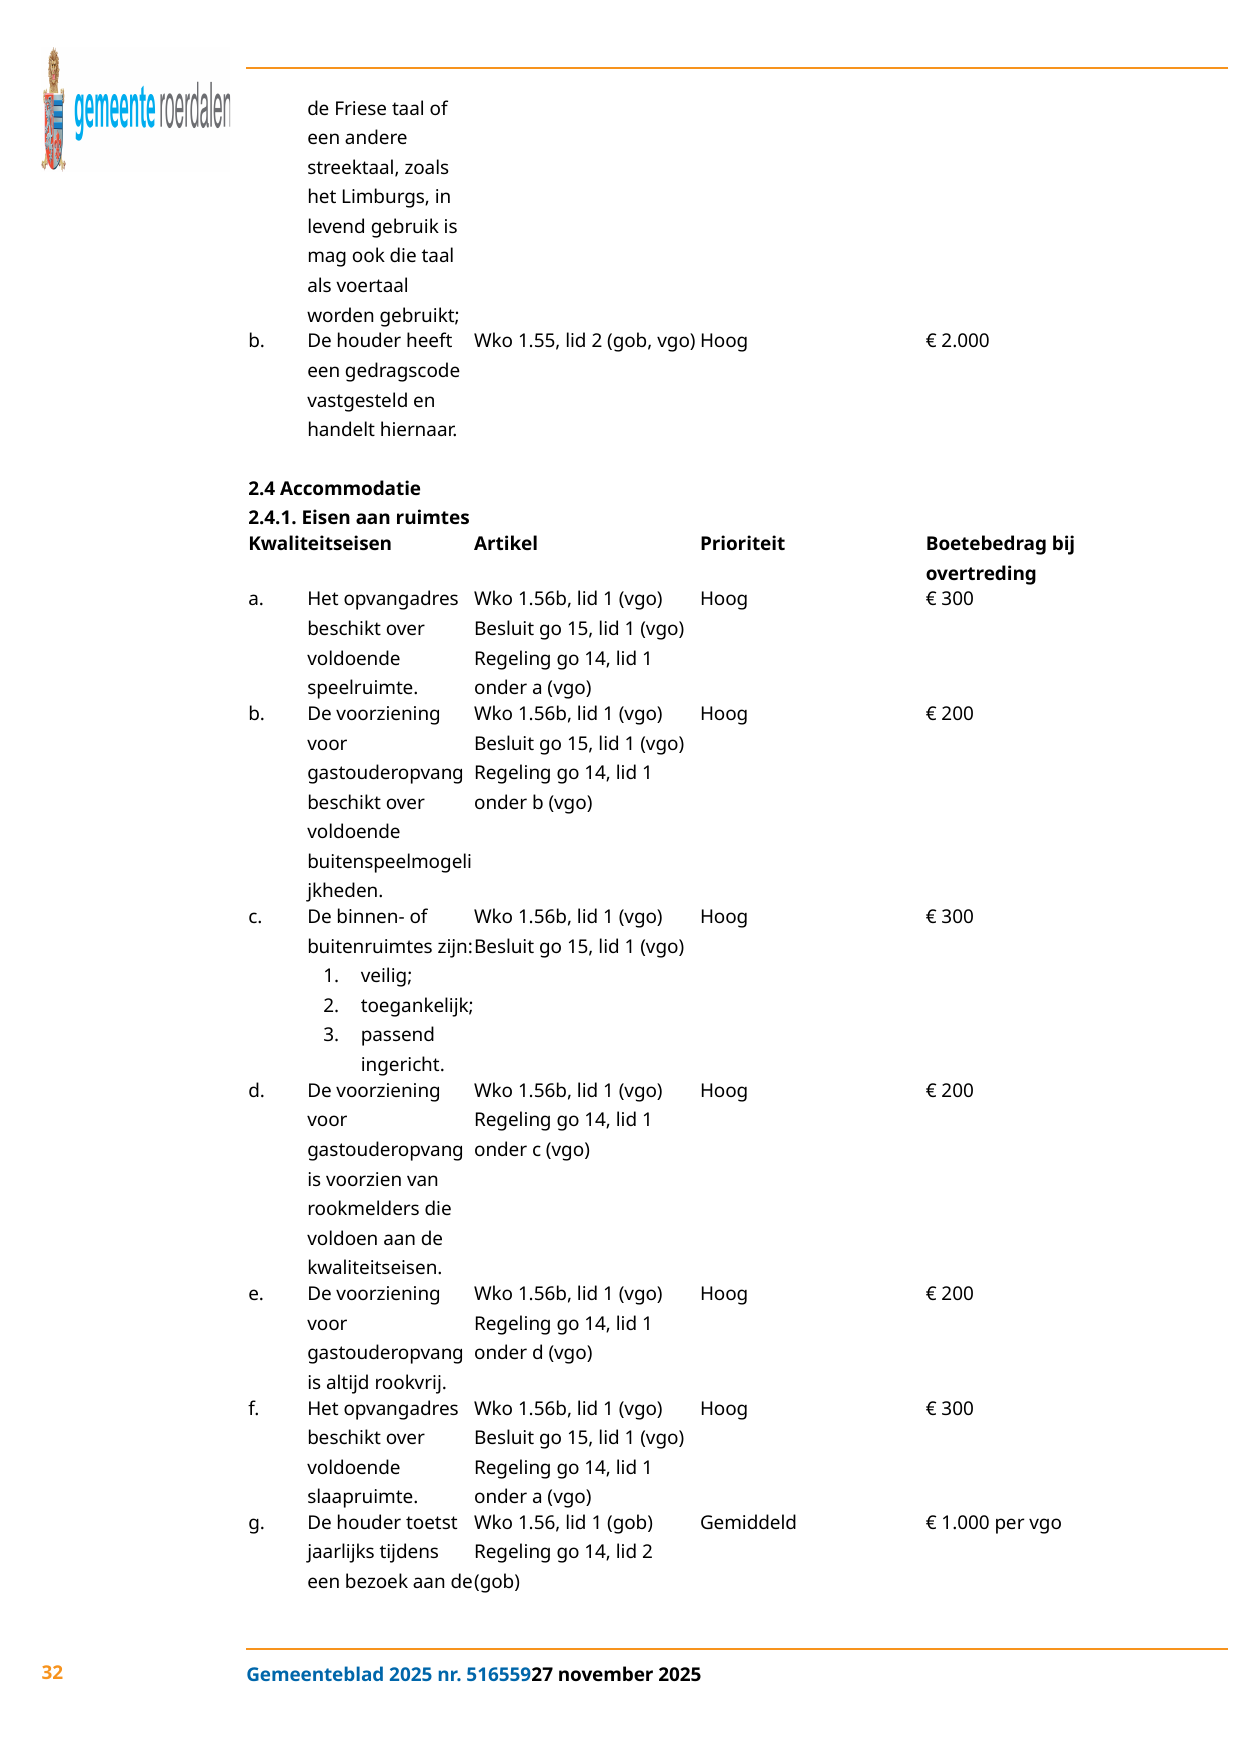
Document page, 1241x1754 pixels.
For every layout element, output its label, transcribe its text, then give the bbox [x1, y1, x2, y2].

table_cell De binnen- of buitenruimtes zijn: veilig; toegankelijk; passend ingericht. [248, 903, 474, 1077]
table_cell € 300 [926, 1395, 1152, 1509]
table_cell De voorziening voor gastouderopvang beschikt over voldoende buitenspeelmogelijkheden. [248, 700, 474, 903]
table_cell De voorziening voor gastouderopvang is altijd rookvrij. [248, 1280, 474, 1395]
table_cell € 1.000 per vgo [926, 1509, 1152, 1594]
table_cell Wko 1.56b, lid 1 (vgo) Besluit go 15, lid 1 (vgo) Regeling go 14, lid 1 onder a (vgo) [474, 1395, 700, 1509]
table_header 2.4.1. Eisen aan ruimtes [248, 505, 1152, 530]
table_cell Hoog [700, 328, 926, 442]
table_cell Het opvangadres beschikt over voldoende speelruimte. [248, 586, 474, 700]
table_cell Hoog [700, 1077, 926, 1280]
table_cell Wko 1.56b, lid 1 (vgo) Besluit go 15, lid 1 (vgo) Regeling go 14, lid 1 onder b (vgo) [474, 700, 700, 903]
table_cell Het opvangadres beschikt over voldoende slaapruimte. [248, 1395, 474, 1509]
table_cell [474, 95, 700, 328]
table_cell Wko 1.56b, lid 1 (vgo) Besluit go 15, lid 1 (vgo) [474, 903, 700, 1077]
table_cell [926, 95, 1152, 328]
table_cell De houder toetst jaarlijks tijdens een bezoek aan de [248, 1509, 474, 1594]
table_cell Wko 1.56b, lid 1 (vgo) Besluit go 15, lid 1 (vgo) Regeling go 14, lid 1 onder a (vgo) [474, 586, 700, 700]
table_cell Hoog [700, 586, 926, 700]
table_cell Wko 1.55, lid 2 (gob, vgo) [474, 328, 700, 442]
table_cell € 300 [926, 903, 1152, 1077]
table_cell Wko 1.56, lid 1 (gob) Regeling go 14, lid 2 (gob) [474, 1509, 700, 1594]
table_cell € 2.000 [926, 328, 1152, 442]
table_cell [700, 95, 926, 328]
table_cell Gemiddeld [700, 1509, 926, 1594]
table_cell € 200 [926, 700, 1152, 903]
table_cell Artikel [474, 530, 700, 586]
table_cell Hoog [700, 700, 926, 903]
text 2.4 Accommodatie [248, 475, 1152, 501]
picture [41, 47, 231, 172]
table_cell Kwaliteitseisen [248, 530, 474, 586]
table_cell € 200 [926, 1077, 1152, 1280]
table_cell Boetebedrag bij overtreding [926, 530, 1152, 586]
table_cell € 300 [926, 586, 1152, 700]
table_cell Hoog [700, 1280, 926, 1395]
table_cell Hoog [700, 903, 926, 1077]
table_cell Prioriteit [700, 530, 926, 586]
table_cell De houder heeft een gedragscode vastgesteld en handelt hiernaar. [248, 328, 474, 442]
table_cell de Friese taal of een andere streektaal, zoals het Limburgs, in levend gebruik is mag ook die taal als voertaal worden gebruikt; [248, 95, 474, 328]
table_cell Hoog [700, 1395, 926, 1509]
table_cell Wko 1.56b, lid 1 (vgo) Regeling go 14, lid 1 onder d (vgo) [474, 1280, 700, 1395]
table_cell Wko 1.56b, lid 1 (vgo) Regeling go 14, lid 1 onder c (vgo) [474, 1077, 700, 1280]
table_cell De voorziening voor gastouderopvang is voorzien van rookmelders die voldoen aan de kwaliteitseisen. [248, 1077, 474, 1280]
table_cell € 200 [926, 1280, 1152, 1395]
